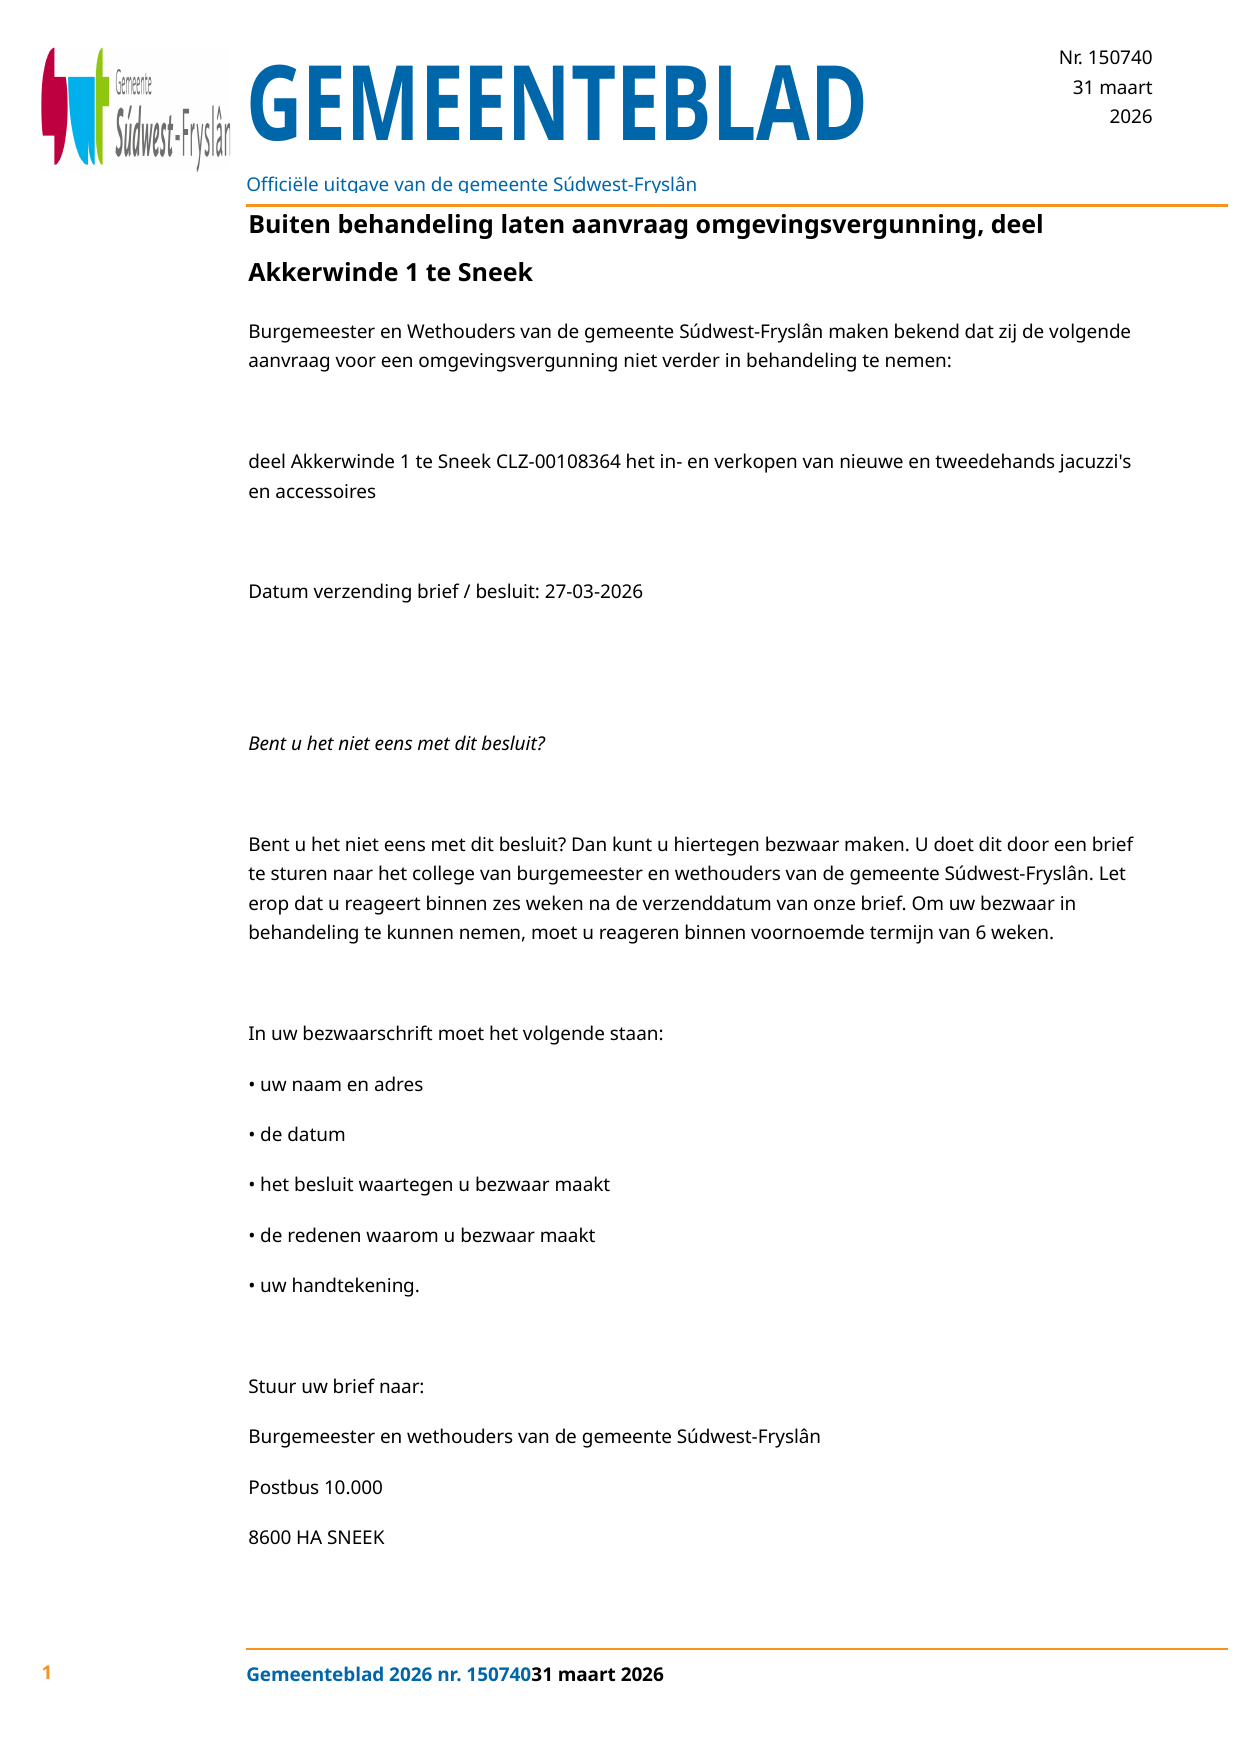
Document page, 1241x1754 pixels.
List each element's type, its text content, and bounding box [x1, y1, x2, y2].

text deel Akkerwinde 1 te Sneek CLZ-00108364 het in- en verkopen van nieuwe en tweedehands jacuzzi's en accessoires [248, 448, 1152, 504]
text Bent u het niet eens met dit besluit? [248, 730, 1152, 756]
text 8600 HA SNEEK [248, 1524, 1152, 1550]
text • uw naam en adres [248, 1071, 1152, 1097]
text Buiten behandeling laten aanvraag omgevingsvergunning, deel Akkerwinde 1 te Sneek [248, 207, 1152, 288]
text In uw bezwaarschrift moet het volgende staan: [248, 1020, 1152, 1046]
text • het besluit waartegen u bezwaar maakt [248, 1172, 1152, 1197]
text Burgemeester en Wethouders van de gemeente Súdwest-Fryslân maken bekend dat zij de volgende aanvraag voor een omgevingsvergunning niet verder in behandeling te nemen: [248, 318, 1152, 373]
text • uw handtekening. [248, 1272, 1152, 1298]
text Postbus 10.000 [248, 1474, 1152, 1500]
text Bent u het niet eens met dit besluit? Dan kunt u hiertegen bezwaar maken. U doet dit door een brief te sturen naar het college van burgemeester en wethouders van de gemeente Súdwest-Fryslân. Let erop dat u reageert binnen zes weken na de verzenddatum van onze brief. Om uw bezwaar in behandeling te kunnen nemen, moet u reageren binnen voornoemde termijn van 6 weken. [248, 831, 1152, 945]
text Stuur uw brief naar: [248, 1373, 1152, 1399]
text Datum verzending brief / besluit: 27-03-2026 [248, 579, 1152, 604]
text • de redenen waarom u bezwaar maakt [248, 1222, 1152, 1248]
text Burgemeester en wethouders van de gemeente Súdwest-Fryslân [248, 1424, 1152, 1449]
picture [41, 47, 231, 172]
text • de datum [248, 1121, 1152, 1147]
